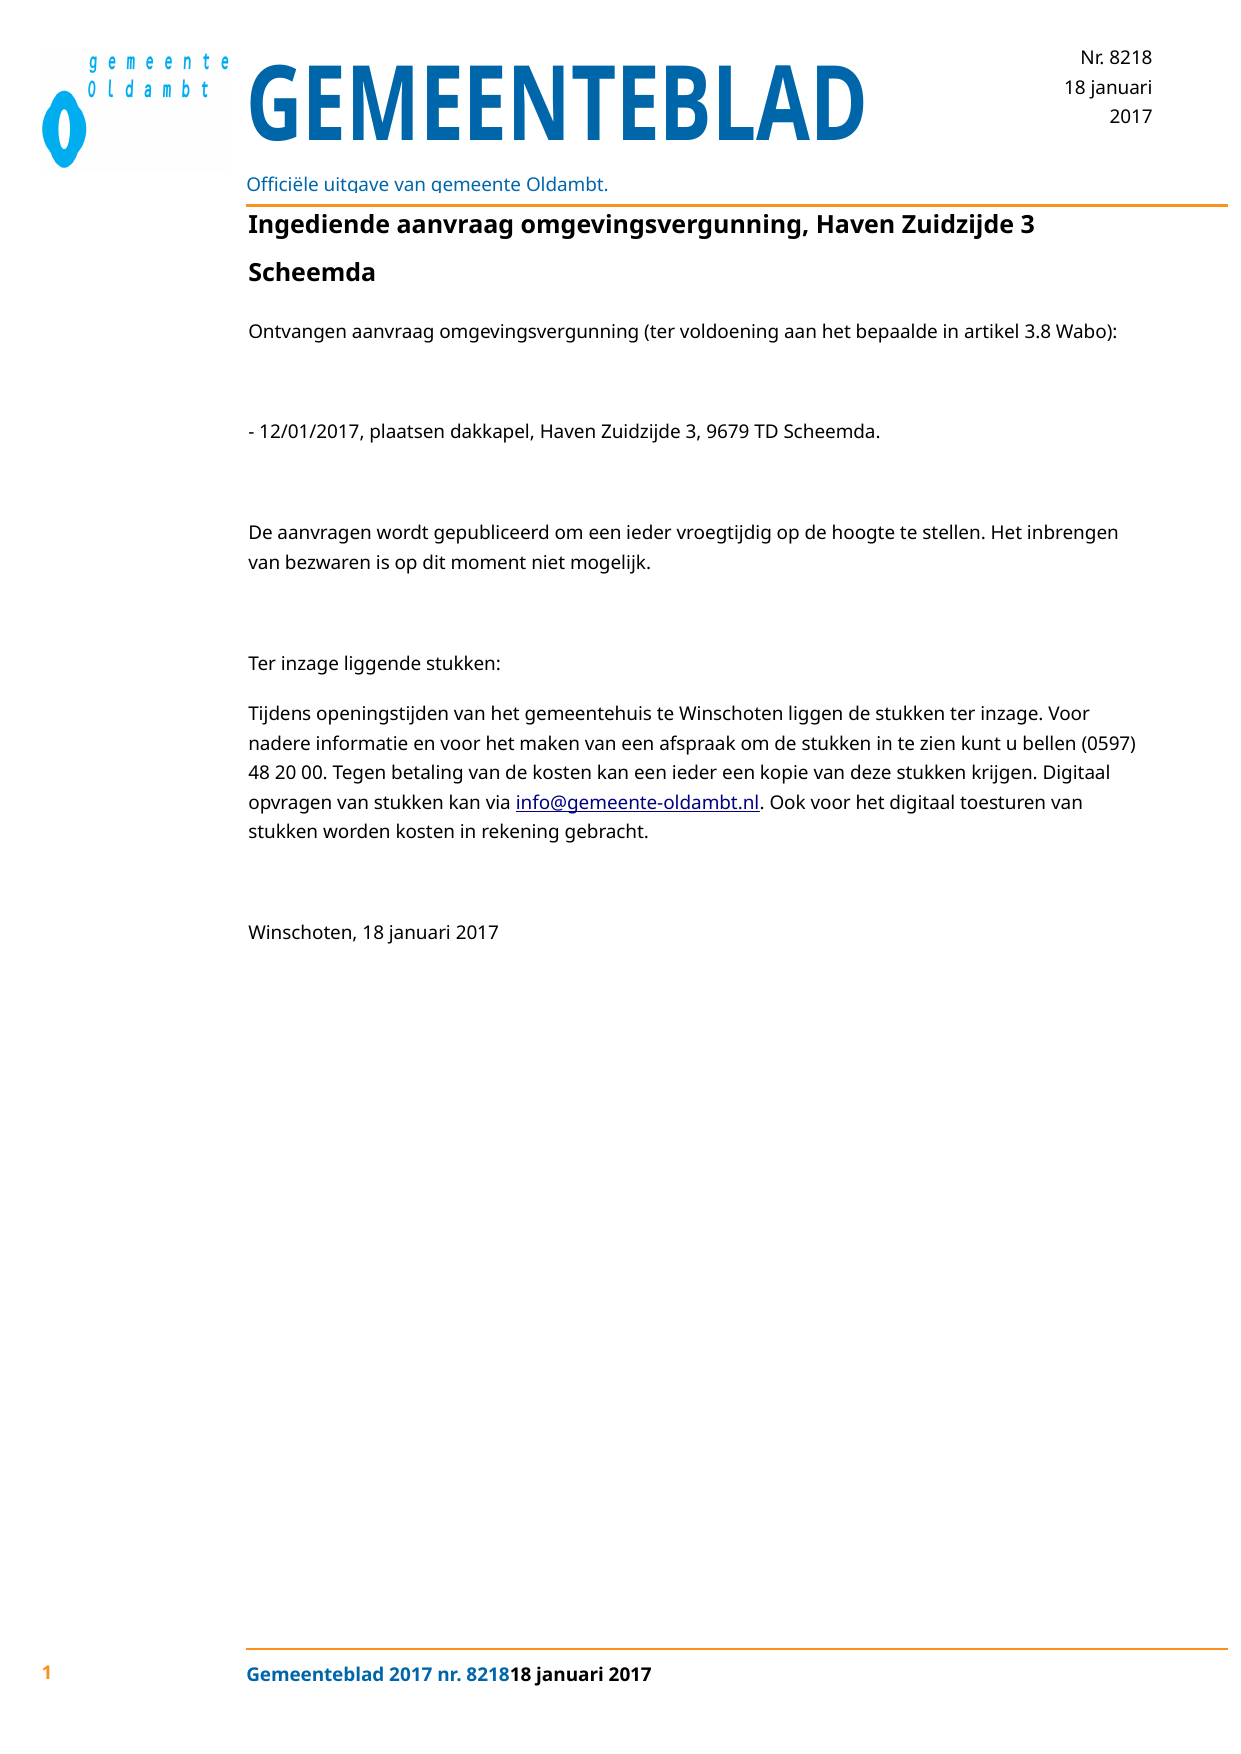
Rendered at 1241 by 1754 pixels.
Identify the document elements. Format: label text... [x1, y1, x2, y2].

picture [41, 47, 231, 172]
text Ingediende aanvraag omgevingsvergunning, Haven Zuidzijde 3 Scheemda [248, 207, 1152, 288]
text De aanvragen wordt gepubliceerd om een ieder vroegtijdig op de hoogte te stellen. Het inbrengen van bezwaren is op dit moment niet mogelijk. [248, 519, 1152, 575]
text - 12/01/2017, plaatsen dakkapel, Haven Zuidzijde 3, 9679 TD Scheemda. [248, 419, 1152, 444]
text Ontvangen aanvraag omgevingsvergunning (ter voldoening aan het bepaalde in artikel 3.8 Wabo): [248, 318, 1152, 344]
text Ter inzage liggende stukken: [248, 650, 1152, 676]
text Winschoten, 18 januari 2017 [248, 919, 1152, 945]
text Tijdens openingstijden van het gemeentehuis te Winschoten liggen de stukken ter inzage. Voor nadere informatie en voor het maken van een afspraak om de stukken in te zien kunt u bellen (0597) 48 20 00. Tegen betaling van de kosten kan een ieder een kopie van deze stukken krijgen. Digitaal opvragen van stukken kan via info@gemeente-oldambt.nl. Ook voor het digitaal toesturen van stukken worden kosten in rekening gebracht. [248, 700, 1152, 844]
